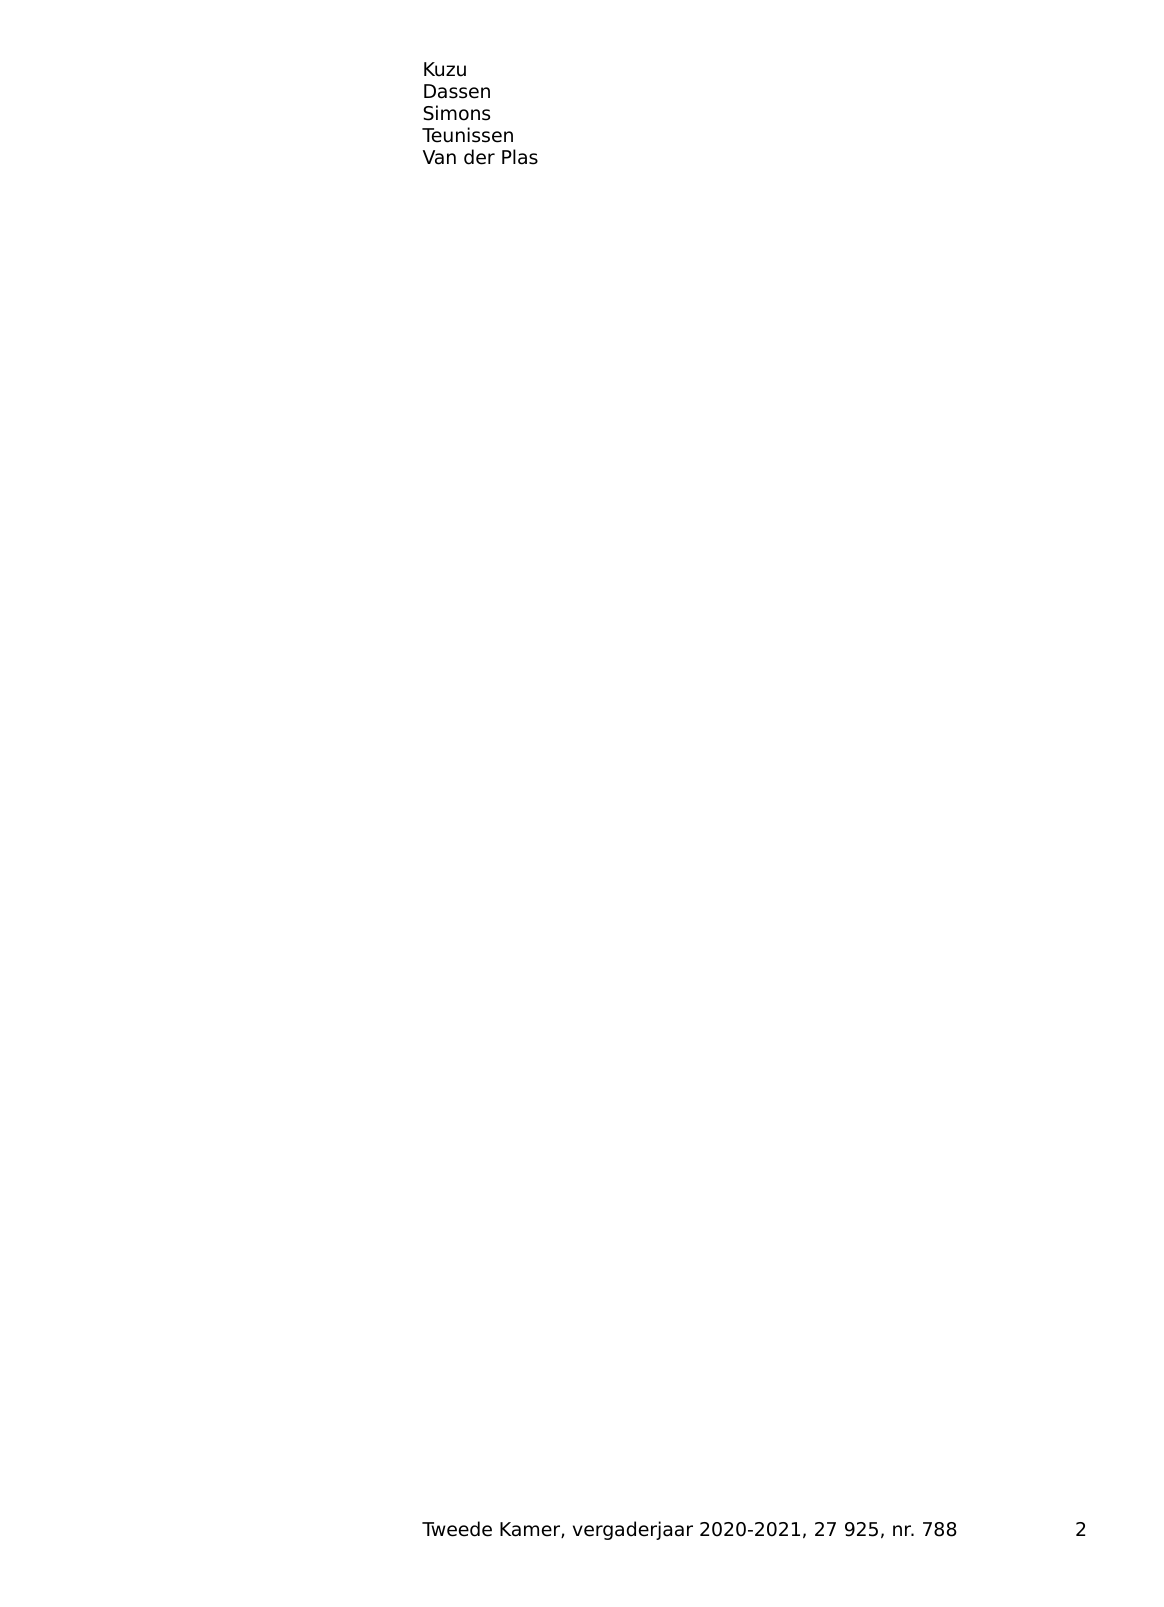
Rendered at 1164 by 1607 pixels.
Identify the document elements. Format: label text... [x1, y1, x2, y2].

text Van der Plas [422, 147, 1087, 169]
text Dassen [422, 81, 1087, 103]
text Simons [422, 103, 1087, 125]
text Kuzu [422, 59, 1087, 81]
text Teunissen [422, 125, 1087, 147]
